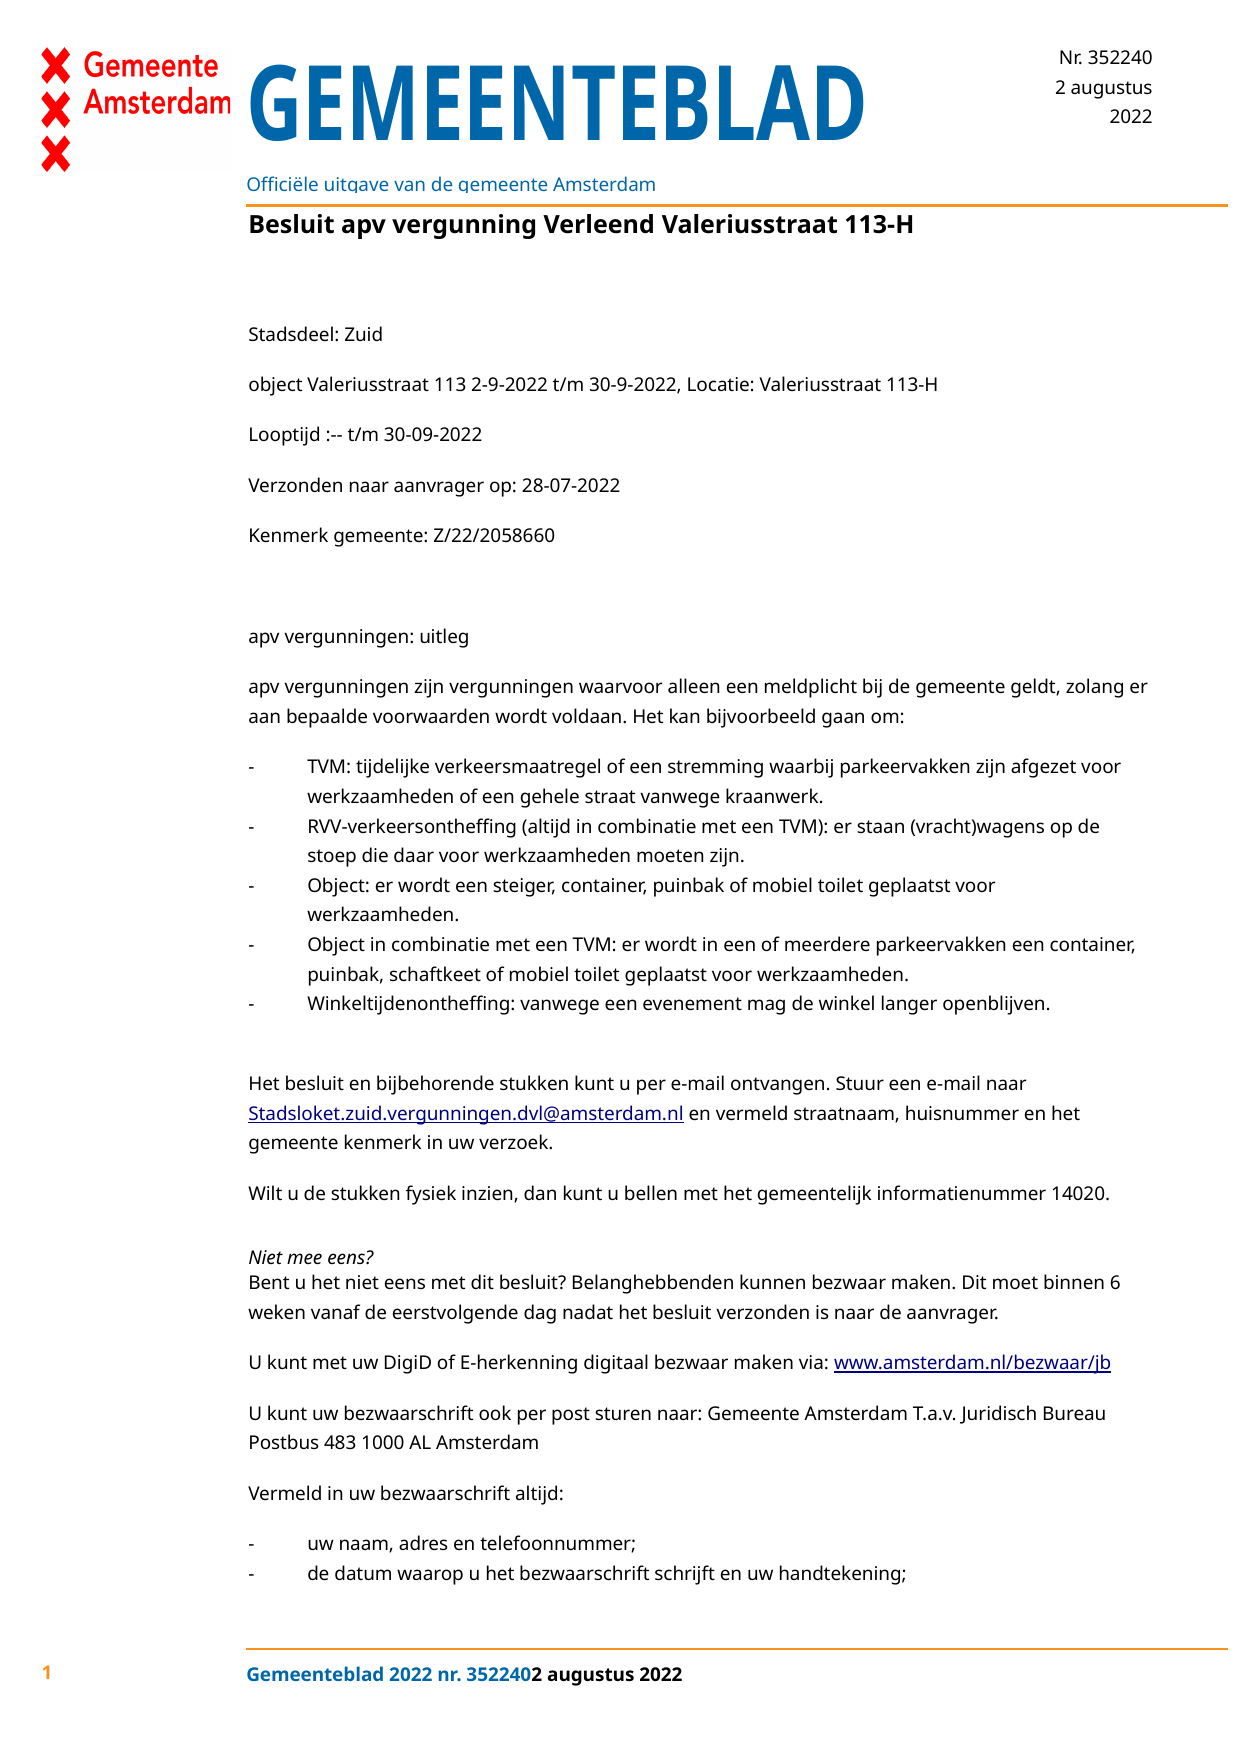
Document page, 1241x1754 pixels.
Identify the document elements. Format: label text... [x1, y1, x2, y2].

text Besluit apv vergunning Verleend Valeriusstraat 113-H [248, 207, 1152, 241]
text Verzonden naar aanvrager op: 28-07-2022 [248, 472, 1152, 498]
text object Valeriusstraat 113 2-9-2022 t/m 30-9-2022, Locatie: Valeriusstraat 113-H [248, 371, 1152, 397]
text Bent u het niet eens met dit besluit? Belanghebbenden kunnen bezwaar maken. Dit moet binnen 6 weken vanaf de eerstvolgende dag nadat het besluit verzonden is naar de aanvrager. [248, 1269, 1152, 1325]
list Object: er wordt een steiger, container, puinbak of mobiel toilet geplaatst voor werkzaamheden. [248, 872, 1152, 927]
text Niet mee eens? [248, 1244, 1152, 1269]
text Het besluit en bijbehorende stukken kunt u per e-mail ontvangen. Stuur een e-mail naar Stadsloket.zuid.vergunningen.dvl@amsterdam.nl en vermeld straatnaam, huisnummer en het gemeente kenmerk in uw verzoek. [248, 1070, 1152, 1155]
text Stadsdeel: Zuid [248, 321, 1152, 346]
list Object in combinatie met een TVM: er wordt in een of meerdere parkeervakken een container, puinbak, schaftkeet of mobiel toilet geplaatst voor werkzaamheden. [248, 931, 1152, 986]
text Looptijd :-- t/m 30-09-2022 [248, 422, 1152, 447]
list RVV-verkeersontheffing (altijd in combinatie met een TVM): er staan (vracht)wagens op de stoep die daar voor werkzaamheden moeten zijn. [248, 813, 1152, 868]
text U kunt uw bezwaarschrift ook per post sturen naar: Gemeente Amsterdam T.a.v. Juridisch Bureau Postbus 483 1000 AL Amsterdam [248, 1400, 1152, 1455]
list Winkeltijdenontheffing: vanwege een evenement mag de winkel langer openblijven. [248, 990, 1152, 1016]
list uw naam, adres en telefoonnummer; [248, 1530, 1152, 1556]
text Vermeld in uw bezwaarschrift altijd: [248, 1480, 1152, 1506]
text apv vergunningen: uitleg [248, 623, 1152, 649]
list TVM: tijdelijke verkeersmaatregel of een stremming waarbij parkeervakken zijn afgezet voor werkzaamheden of een gehele straat vanwege kraanwerk. [248, 754, 1152, 809]
picture [41, 47, 231, 172]
text U kunt met uw DigiD of E-herkenning digitaal bezwaar maken via: www.amsterdam.nl/bezwaar/jb [248, 1349, 1152, 1375]
list de datum waarop u het bezwaarschrift schrijft en uw handtekening; [248, 1560, 1152, 1586]
text apv vergunningen zijn vergunningen waarvoor alleen een meldplicht bij de gemeente geldt, zolang er aan bepaalde voorwaarden wordt voldaan. Het kan bijvoorbeeld gaan om: [248, 674, 1152, 729]
text Kenmerk gemeente: Z/22/2058660 [248, 522, 1152, 548]
text Wilt u de stukken fysiek inzien, dan kunt u bellen met het gemeentelijk informatienummer 14020. [248, 1180, 1152, 1206]
